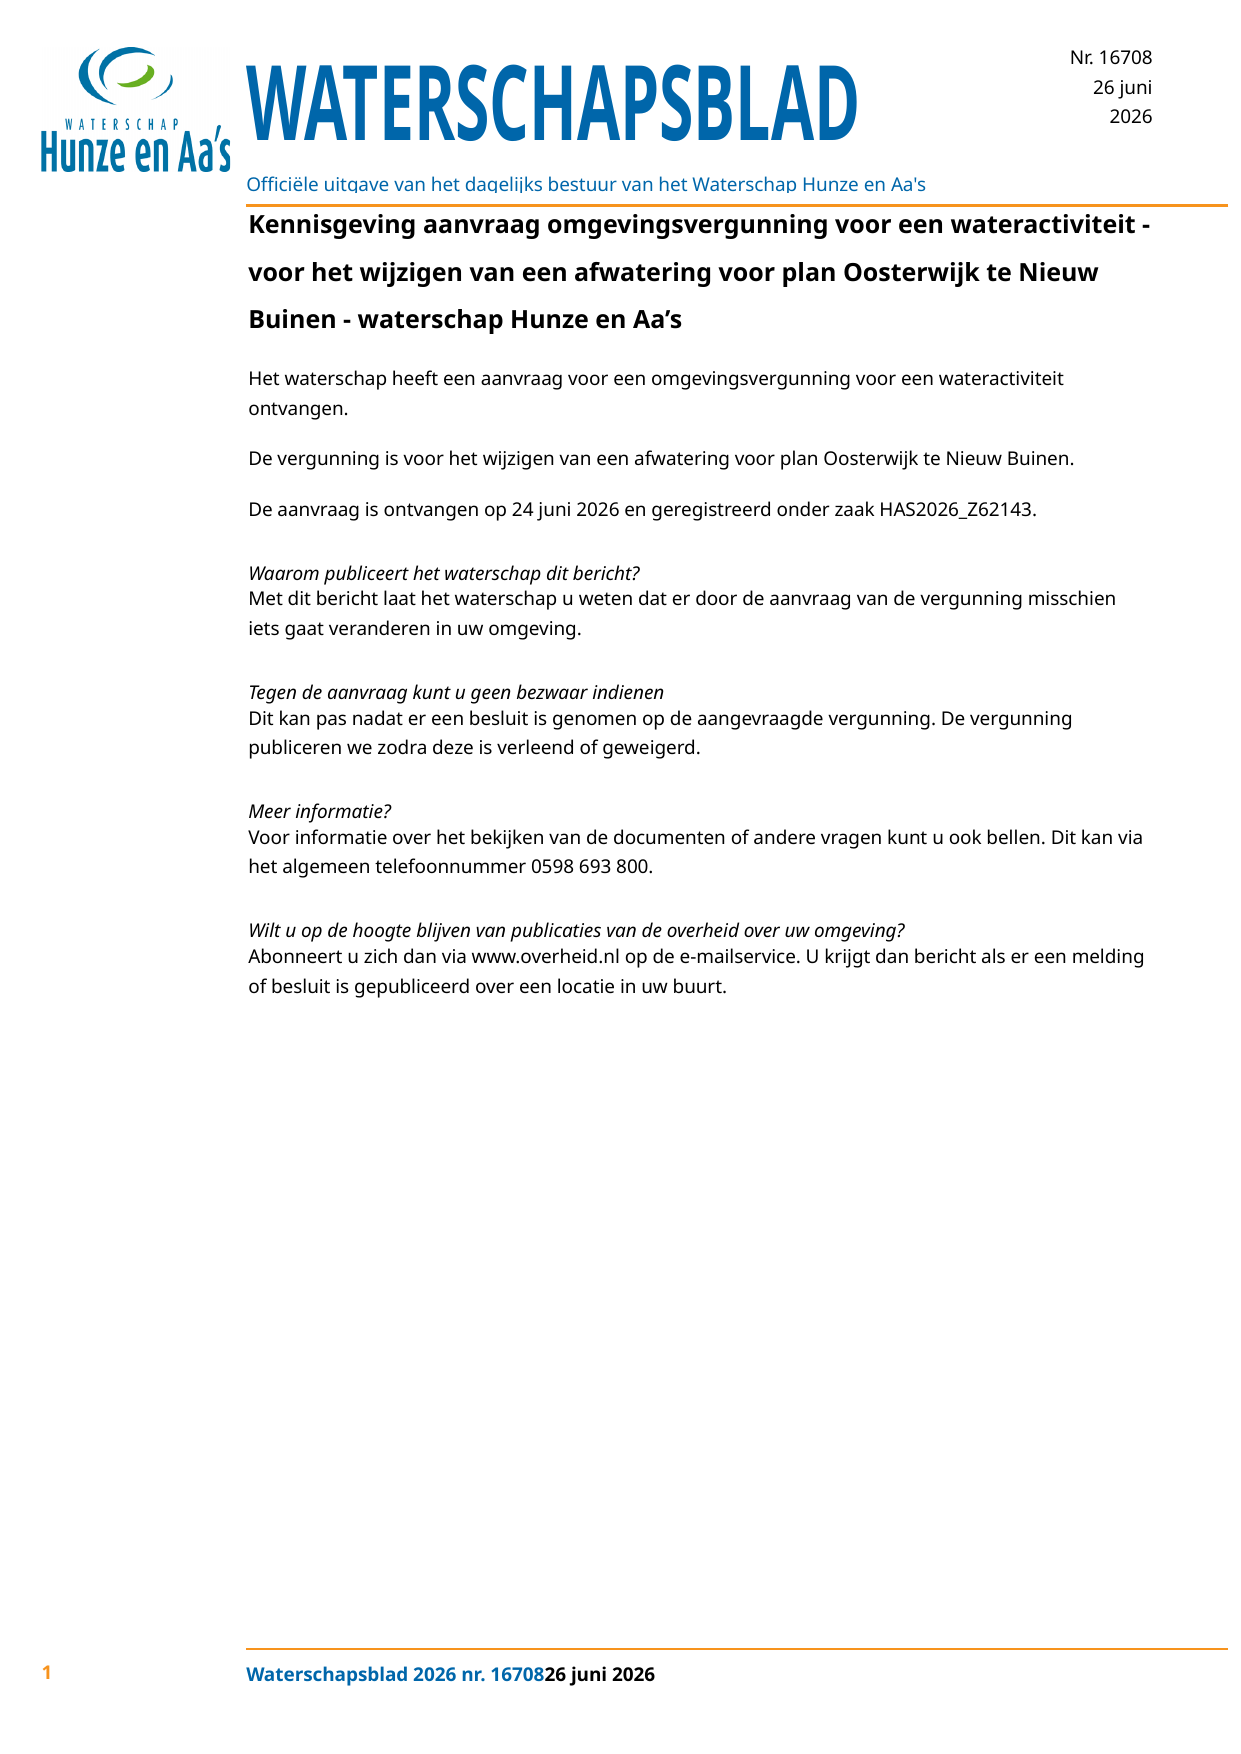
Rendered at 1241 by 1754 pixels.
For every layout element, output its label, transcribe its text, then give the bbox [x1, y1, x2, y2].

text De vergunning is voor het wijzigen van een afwatering voor plan Oosterwijk te Nieuw Buinen. [248, 446, 1152, 471]
text Met dit bericht laat het waterschap u weten dat er door de aanvraag van de vergunning misschien iets gaat veranderen in uw omgeving. [248, 586, 1152, 641]
text Waarom publiceert het waterschap dit bericht? [248, 560, 1152, 586]
text Abonneert u zich dan via www.overheid.nl op de e-mailservice. U krijgt dan bericht als er een melding of besluit is gepubliceerd over een locatie in uw buurt. [248, 943, 1152, 999]
picture [226, 145, 231, 156]
text Meer informatie? [248, 798, 1152, 824]
picture [47, 154, 51, 172]
text Dit kan pas nadat er een besluit is genomen op de aangevraagde vergunning. De vergunning publiceren we zodra deze is verleend of geweigerd. [248, 705, 1152, 760]
picture [41, 47, 231, 172]
text De aanvraag is ontvangen op 24 juni 2026 en geregistreerd onder zaak HAS2026_Z62143. [248, 496, 1152, 522]
text Kennisgeving aanvraag omgevingsvergunning voor een wateractiviteit - voor het wijzigen van een afwatering voor plan Oosterwijk te Nieuw Buinen - waterschap Hunze en Aa’s [248, 207, 1152, 336]
text Voor informatie over het bekijken van de documenten of andere vragen kunt u ook bellen. Dit kan via het algemeen telefoonnummer 0598 693 800. [248, 824, 1152, 879]
text Tegen de aanvraag kunt u geen bezwaar indienen [248, 679, 1152, 705]
text Het waterschap heeft een aanvraag voor een omgevingsvergunning voor een wateractiviteit ontvangen. [248, 366, 1152, 421]
text Wilt u op de hoogte blijven van publicaties van de overheid over uw omgeving? [248, 918, 1152, 943]
picture [183, 163, 191, 172]
